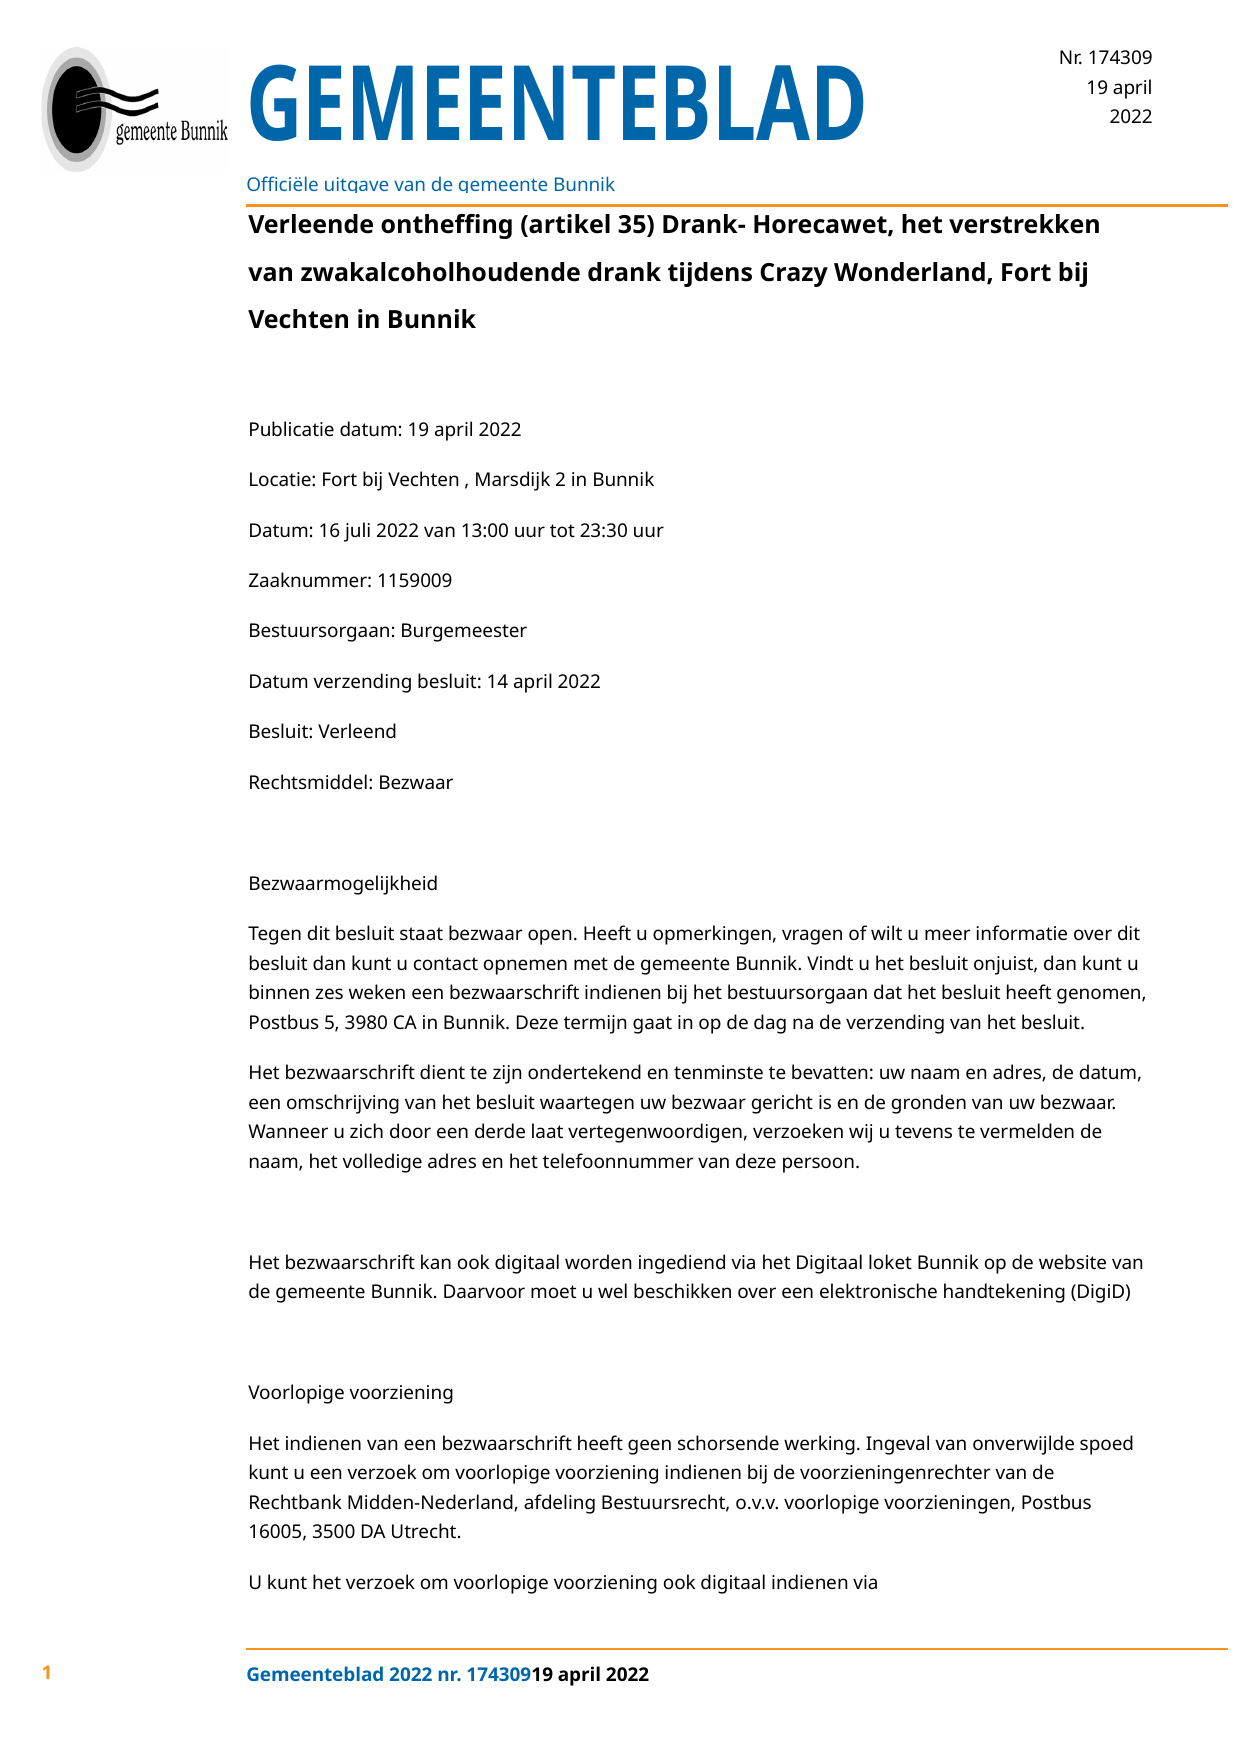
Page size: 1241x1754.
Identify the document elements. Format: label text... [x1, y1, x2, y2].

text Voorlopige voorziening [248, 1379, 1152, 1405]
text U kunt het verzoek om voorlopige voorziening ook digitaal indienen via [248, 1569, 1152, 1594]
text Datum: 16 juli 2022 van 13:00 uur tot 23:30 uur [248, 517, 1152, 542]
text Datum verzending besluit: 14 april 2022 [248, 668, 1152, 694]
text Zaaknummer: 1159009 [248, 567, 1152, 593]
text Het bezwaarschrift kan ook digitaal worden ingediend via het Digitaal loket Bunnik op de website van de gemeente Bunnik. Daarvoor moet u wel beschikken over een elektronische handtekening (DigiD) [248, 1249, 1152, 1304]
text Verleende ontheffing (artikel 35) Drank- Horecawet, het verstrekken van zwakalcoholhoudende drank tijdens Crazy Wonderland, Fort bij Vechten in Bunnik [248, 207, 1152, 336]
picture [41, 47, 231, 172]
text Bezwaarmogelijkheid [248, 870, 1152, 895]
text Het bezwaarschrift dient te zijn ondertekend en tenminste te bevatten: uw naam en adres, de datum, een omschrijving van het besluit waartegen uw bezwaar gericht is en de gronden van uw bezwaar. Wanneer u zich door een derde laat vertegenwoordigen, verzoeken wij u tevens te vermelden de naam, het volledige adres en het telefoonnummer van deze persoon. [248, 1059, 1152, 1174]
text Rechtsmiddel: Bezwaar [248, 769, 1152, 794]
text Besluit: Verleend [248, 718, 1152, 744]
text Publicatie datum: 19 april 2022 [248, 416, 1152, 442]
text Het indienen van een bezwaarschrift heeft geen schorsende werking. Ingeval van onverwijlde spoed kunt u een verzoek om voorlopige voorziening indienen bij de voorzieningenrechter van de Rechtbank Midden-Nederland, afdeling Bestuursrecht, o.v.v. voorlopige voorzieningen, Postbus 16005, 3500 DA Utrecht. [248, 1430, 1152, 1544]
text Locatie: Fort bij Vechten , Marsdijk 2 in Bunnik [248, 466, 1152, 492]
text Bestuursorgaan: Burgemeester [248, 618, 1152, 643]
text Tegen dit besluit staat bezwaar open. Heeft u opmerkingen, vragen of wilt u meer informatie over dit besluit dan kunt u contact opnemen met de gemeente Bunnik. Vindt u het besluit onjuist, dan kunt u binnen zes weken een bezwaarschrift indienen bij het bestuursorgaan dat het besluit heeft genomen, Postbus 5, 3980 CA in Bunnik. Deze termijn gaat in op de dag na de verzending van het besluit. [248, 920, 1152, 1034]
